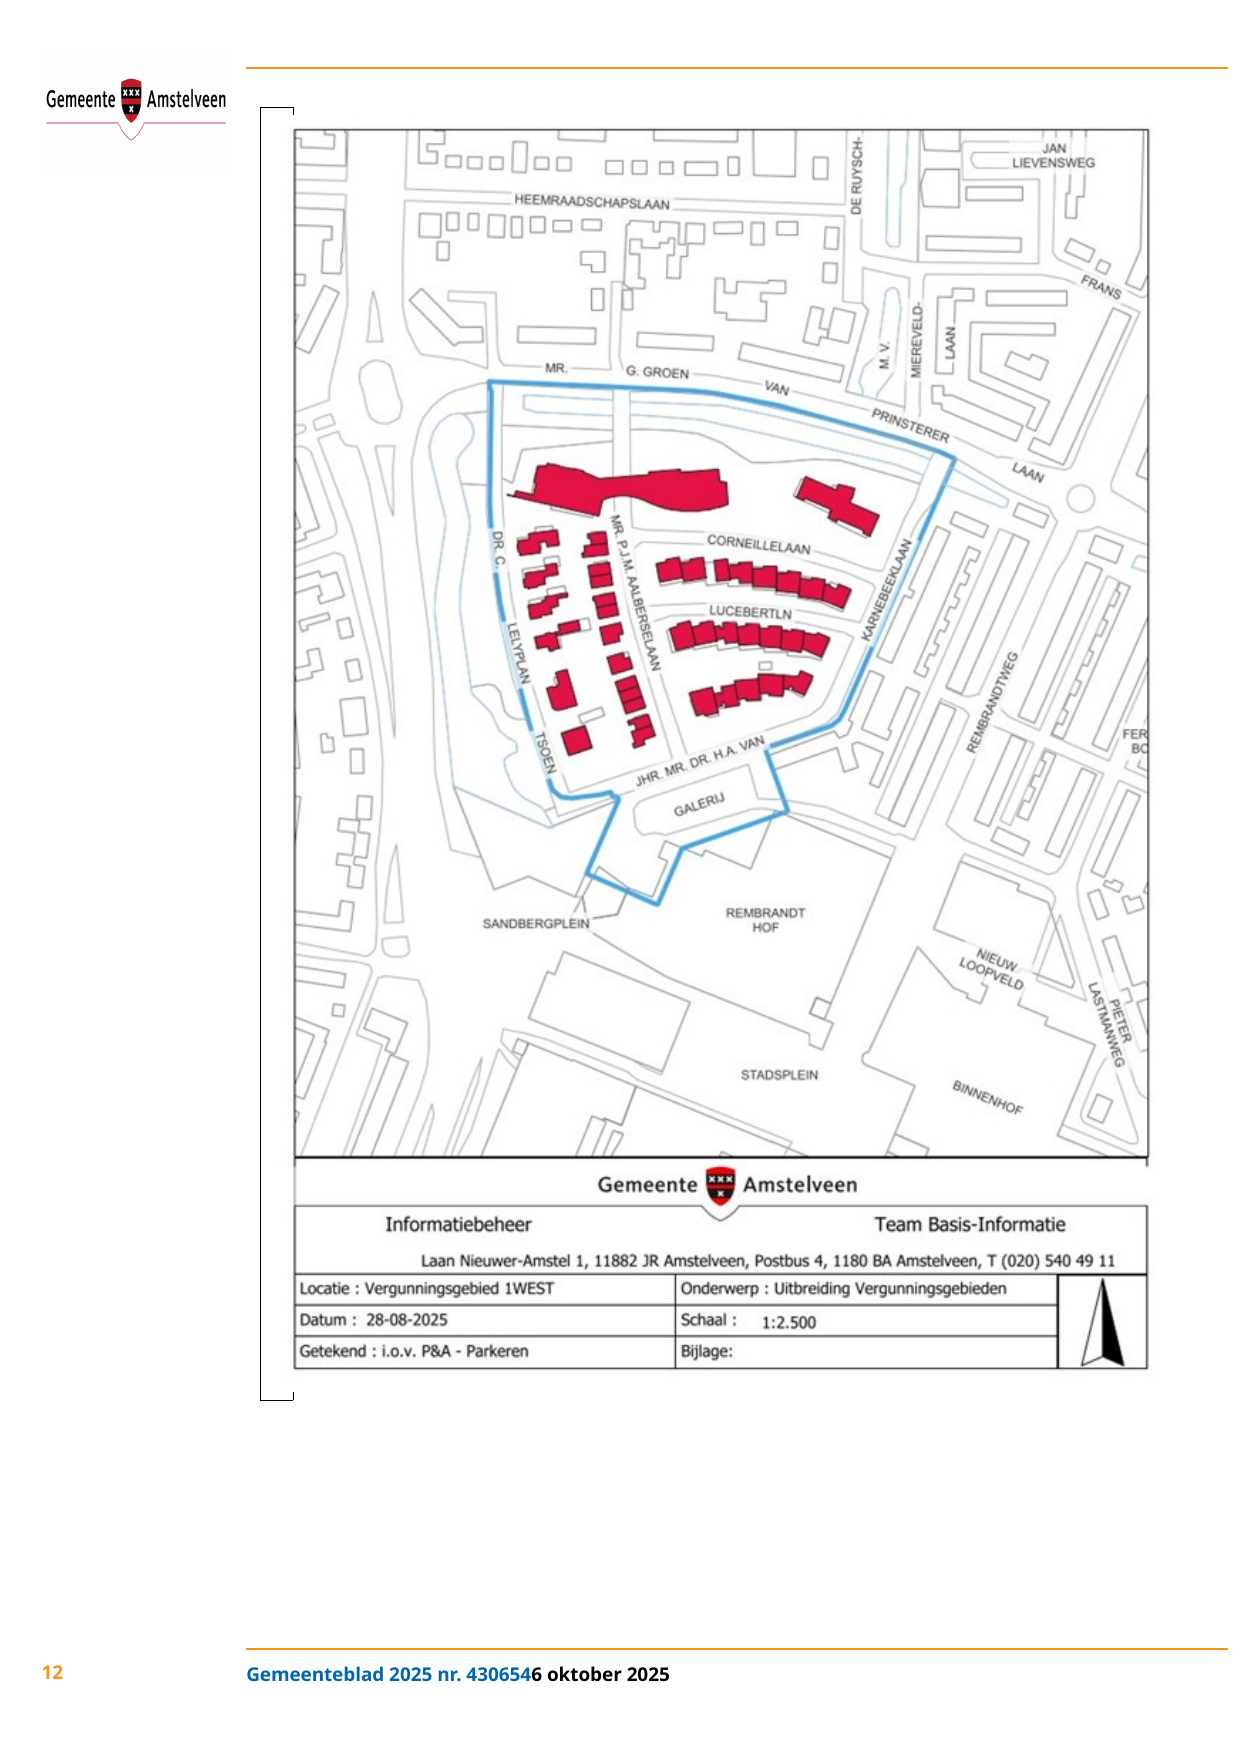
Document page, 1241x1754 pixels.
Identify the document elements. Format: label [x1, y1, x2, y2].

picture [41, 47, 231, 172]
picture [268, 115, 1173, 1392]
